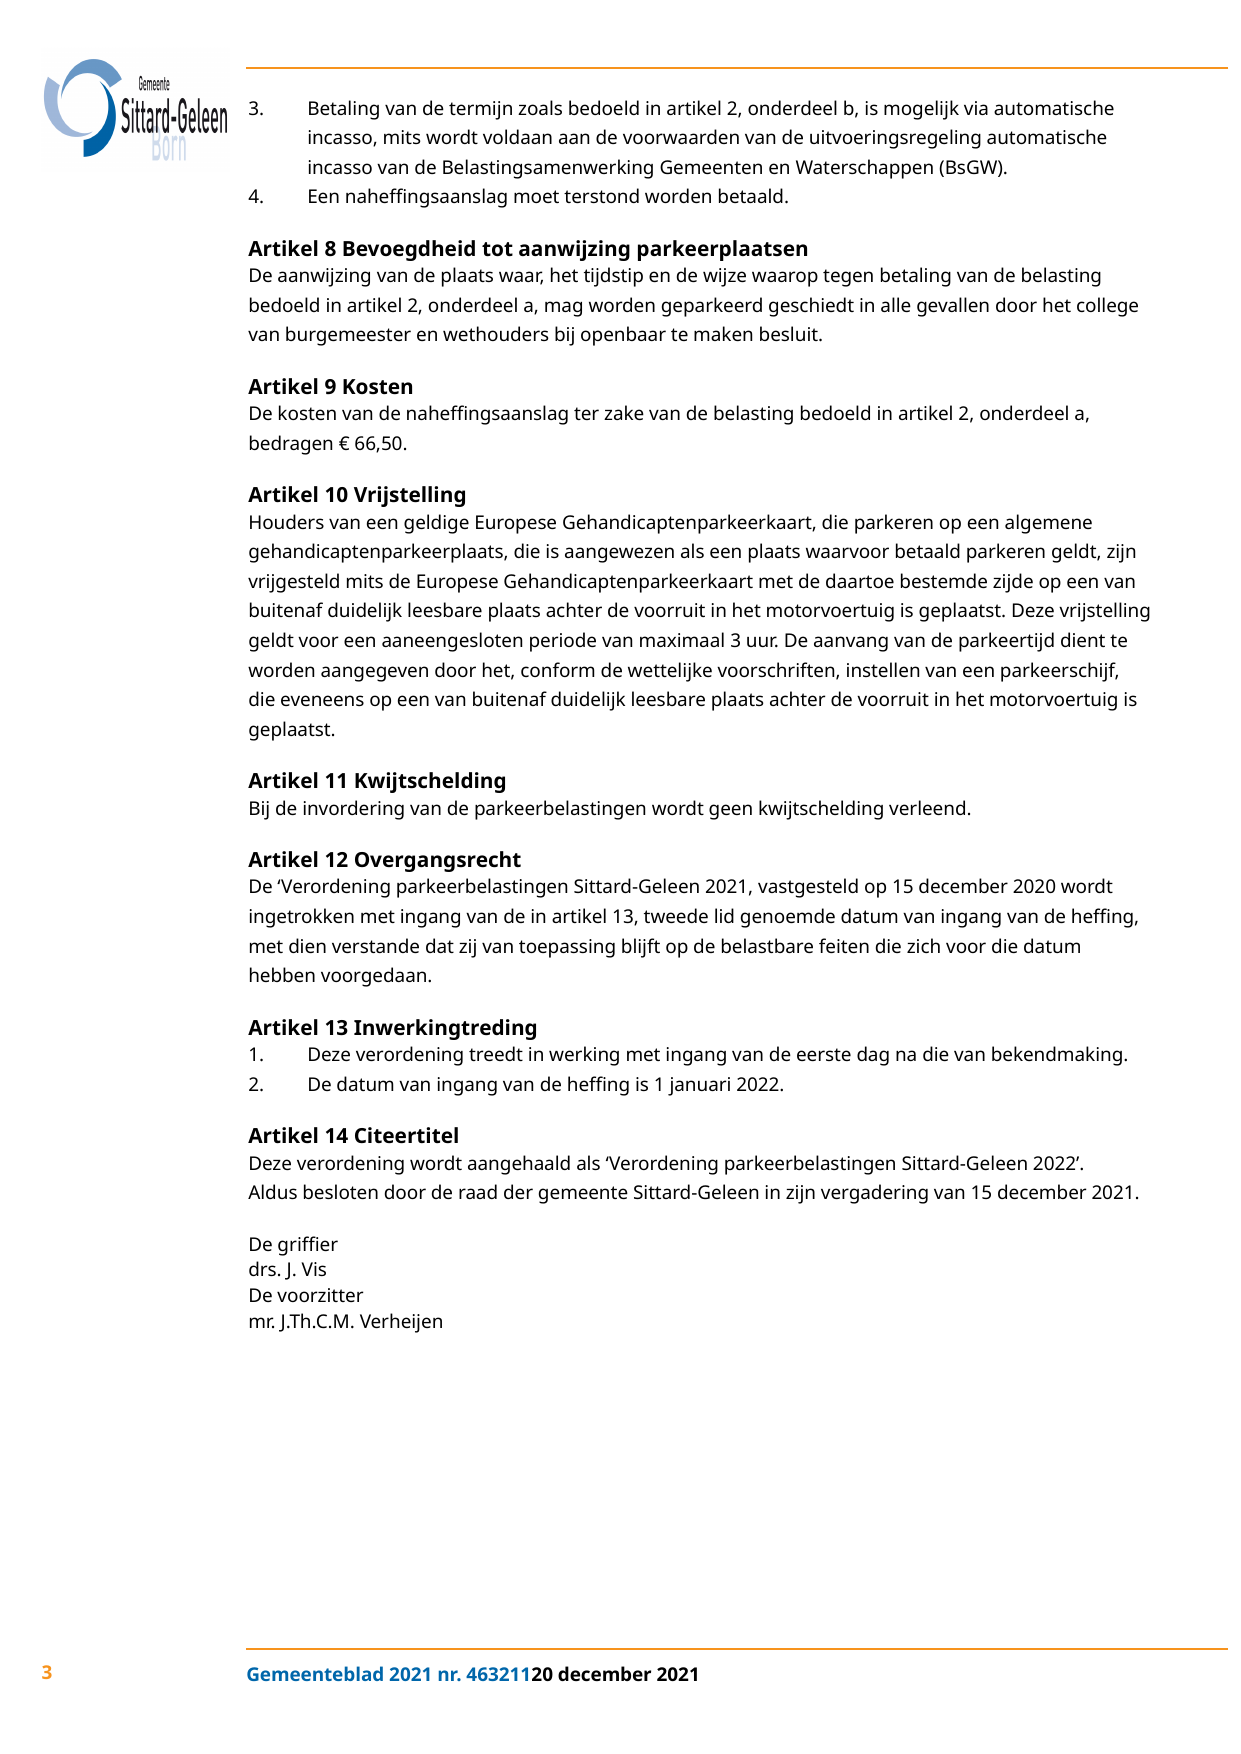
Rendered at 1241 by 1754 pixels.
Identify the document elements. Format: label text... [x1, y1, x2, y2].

text De ‘Verordening parkeerbelastingen Sittard-Geleen 2021, vastgesteld op 15 december 2020 wordt ingetrokken met ingang van de in artikel 13, tweede lid genoemde datum van ingang van de heffing, met dien verstande dat zij van toepassing blijft op de belastbare feiten die zich voor die datum hebben voorgedaan. [248, 874, 1152, 988]
list Een naheffingsaanslag moet terstond worden betaald. [248, 183, 1152, 209]
text Artikel 8 Bevoegdheid tot aanwijzing parkeerplaatsen [248, 234, 1152, 262]
text Houders van een geldige Europese Gehandicaptenparkeerkaart, die parkeren op een algemene gehandicaptenparkeerplaats, die is aangewezen als een plaats waarvoor betaald parkeren geldt, zijn vrijgesteld mits de Europese Gehandicaptenparkeerkaart met de daartoe bestemde zijde op een van buitenaf duidelijk leesbare plaats achter de voorruit in het motorvoertuig is geplaatst. Deze vrijstelling geldt voor een aaneengesloten periode van maximaal 3 uur. De aanvang van de parkeertijd dient te worden aangegeven door het, conform de wettelijke voorschriften, instellen van een parkeerschijf, die eveneens op een van buitenaf duidelijk leesbare plaats achter de voorruit in het motorvoertuig is geplaatst. [248, 509, 1152, 742]
text Bij de invordering van de parkeerbelastingen wordt geen kwijtschelding verleend. [248, 795, 1152, 821]
text Artikel 11 Kwijtschelding [248, 766, 1152, 795]
text De aanwijzing van de plaats waar, het tijdstip en de wijze waarop tegen betaling van de belasting bedoeld in artikel 2, onderdeel a, mag worden geparkeerd geschiedt in alle gevallen door het college van burgemeester en wethouders bij openbaar te maken besluit. [248, 262, 1152, 347]
list Deze verordening treedt in werking met ingang van de eerste dag na die van bekendmaking. [248, 1041, 1152, 1067]
text Artikel 12 Overgangsrecht [248, 845, 1152, 874]
text Artikel 14 Citeertitel [248, 1121, 1152, 1150]
text De voorzitter [248, 1282, 1152, 1308]
text Artikel 10 Vrijstelling [248, 480, 1152, 509]
text drs. J. Vis [248, 1256, 1152, 1282]
text Artikel 13 Inwerkingtreding [248, 1013, 1152, 1041]
list Betaling van de termijn zoals bedoeld in artikel 2, onderdeel b, is mogelijk via automatische incasso, mits wordt voldaan aan de voorwaarden van de uitvoeringsregeling automatische incasso van de Belastingsamenwerking Gemeenten en Waterschappen (BsGW). [248, 95, 1152, 180]
text De kosten van de naheffingsaanslag ter zake van de belasting bedoeld in artikel 2, onderdeel a, bedragen € 66,50. [248, 400, 1152, 456]
text Artikel 9 Kosten [248, 372, 1152, 400]
text Deze verordening wordt aangehaald als ‘Verordening parkeerbelastingen Sittard-Geleen 2022’. [248, 1150, 1152, 1175]
text De griffier [248, 1231, 1152, 1256]
text mr. J.Th.C.M. Verheijen [248, 1308, 1152, 1334]
list De datum van ingang van de heffing is 1 januari 2022. [248, 1071, 1152, 1097]
picture [41, 47, 231, 172]
text Aldus besloten door de raad der gemeente Sittard-Geleen in zijn vergadering van 15 december 2021. [248, 1179, 1152, 1205]
